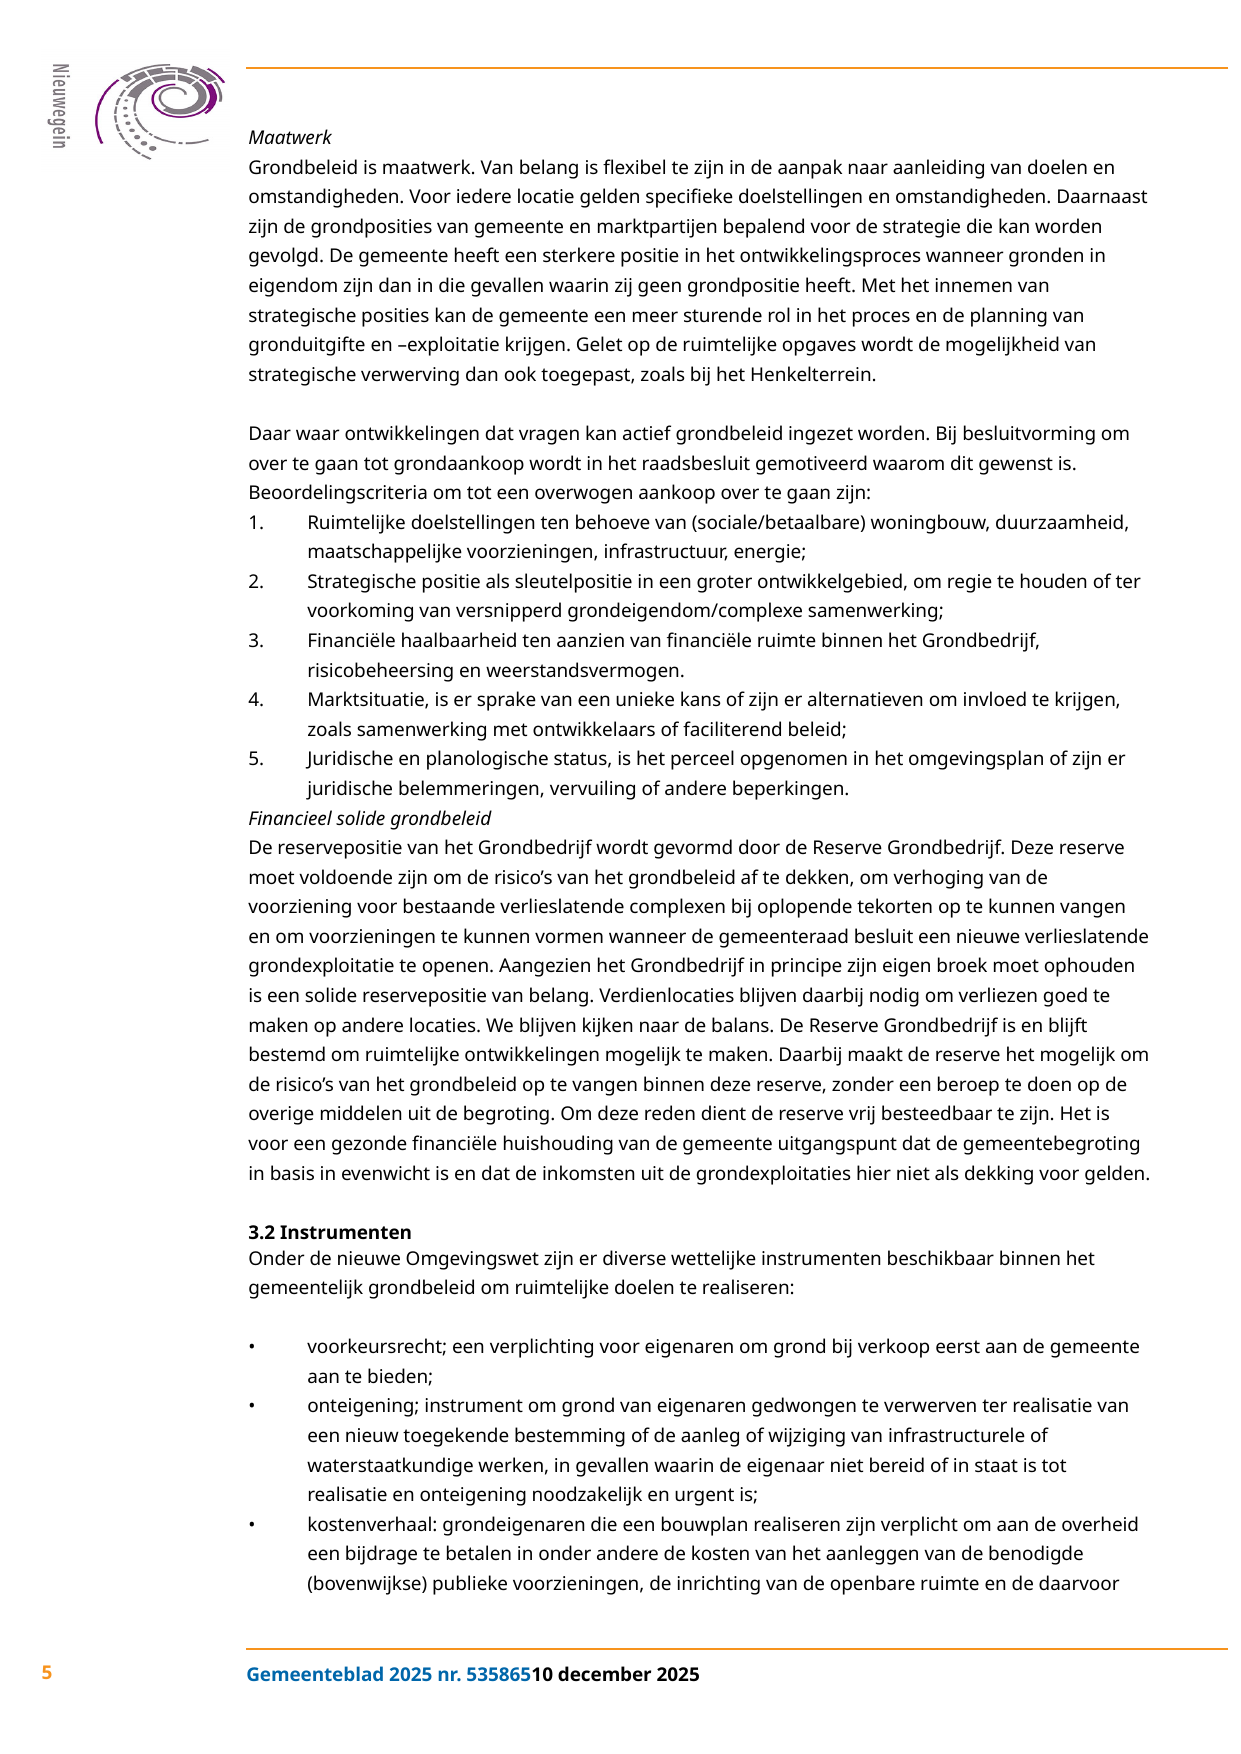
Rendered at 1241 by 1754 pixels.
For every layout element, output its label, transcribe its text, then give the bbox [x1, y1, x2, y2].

text 3.2 Instrumenten [248, 1219, 1152, 1245]
list Strategische positie als sleutelpositie in een groter ontwikkelgebied, om regie te houden of ter voorkoming van versnipperd grondeigendom/complexe samenwerking; [248, 568, 1152, 623]
text De reservepositie van het Grondbedrijf wordt gevormd door de Reserve Grondbedrijf. Deze reserve moet voldoende zijn om de risico’s van het grondbeleid af te dekken, om verhoging van de voorziening voor bestaande verlieslatende complexen bij oplopende tekorten op te kunnen vangen en om voorzieningen te kunnen vormen wanneer de gemeenteraad besluit een nieuwe verlieslatende grondexploitatie te openen. Aangezien het Grondbedrijf in principe zijn eigen broek moet ophouden is een solide reservepositie van belang. Verdienlocaties blijven daarbij nodig om verliezen goed te maken op andere locaties. We blijven kijken naar de balans. De Reserve Grondbedrijf is en blijft bestemd om ruimtelijke ontwikkelingen mogelijk te maken. Daarbij maakt de reserve het mogelijk om de risico’s van het grondbeleid op te vangen binnen deze reserve, zonder een beroep te doen op de overige middelen uit de begroting. Om deze reden dient de reserve vrij besteedbaar te zijn. Het is voor een gezonde financiële huishouding van de gemeente uitgangspunt dat de gemeentebegroting in basis in evenwicht is en dat de inkomsten uit de grondexploitaties hier niet als dekking voor gelden. [248, 834, 1152, 1186]
list Financiële haalbaarheid ten aanzien van financiële ruimte binnen het Grondbedrijf, risicobeheersing en weerstandsvermogen. [248, 627, 1152, 683]
text Maatwerk [248, 124, 1152, 150]
list kostenverhaal: grondeigenaren die een bouwplan realiseren zijn verplicht om aan de overheid een bijdrage te betalen in onder andere de kosten van het aanleggen van de benodigde (bovenwijkse) publieke voorzieningen, de inrichting van de openbare ruimte en de daarvoor [248, 1511, 1152, 1596]
list Ruimtelijke doelstellingen ten behoeve van (sociale/betaalbare) woningbouw, duurzaamheid, maatschappelijke voorzieningen, infrastructuur, energie; [248, 509, 1152, 564]
list Marktsituatie, is er sprake van een unieke kans of zijn er alternatieven om invloed te krijgen, zoals samenwerking met ontwikkelaars of faciliterend beleid; [248, 686, 1152, 742]
text Grondbeleid is maatwerk. Van belang is flexibel te zijn in de aanpak naar aanleiding van doelen en omstandigheden. Voor iedere locatie gelden specifieke doelstellingen en omstandigheden. Daarnaast zijn de grondposities van gemeente en marktpartijen bepalend voor de strategie die kan worden gevolgd. De gemeente heeft een sterkere positie in het ontwikkelingsproces wanneer gronden in eigendom zijn dan in die gevallen waarin zij geen grondpositie heeft. Met het innemen van strategische posities kan de gemeente een meer sturende rol in het proces en de planning van gronduitgifte en –exploitatie krijgen. Gelet op de ruimtelijke opgaves wordt de mogelijkheid van strategische verwerving dan ook toegepast, zoals bij het Henkelterrein. [248, 154, 1152, 387]
text Onder de nieuwe Omgevingswet zijn er diverse wettelijke instrumenten beschikbaar binnen het gemeentelijk grondbeleid om ruimtelijke doelen te realiseren: [248, 1245, 1152, 1300]
picture [41, 47, 231, 172]
list voorkeursrecht; een verplichting voor eigenaren om grond bij verkoop eerst aan de gemeente aan te bieden; [248, 1333, 1152, 1389]
text Financieel solide grondbeleid [248, 805, 1152, 831]
list Juridische en planologische status, is het perceel opgenomen in het omgevingsplan of zijn er juridische belemmeringen, vervuiling of andere beperkingen. [248, 746, 1152, 801]
list onteigening; instrument om grond van eigenaren gedwongen te verwerven ter realisatie van een nieuw toegekende bestemming of de aanleg of wijziging van infrastructurele of waterstaatkundige werken, in gevallen waarin de eigenaar niet bereid of in staat is tot realisatie en onteigening noodzakelijk en urgent is; [248, 1393, 1152, 1507]
text Daar waar ontwikkelingen dat vragen kan actief grondbeleid ingezet worden. Bij besluitvorming om over te gaan tot grondaankoop wordt in het raadsbesluit gemotiveerd waarom dit gewenst is. Beoordelingscriteria om tot een overwogen aankoop over te gaan zijn: [248, 420, 1152, 505]
